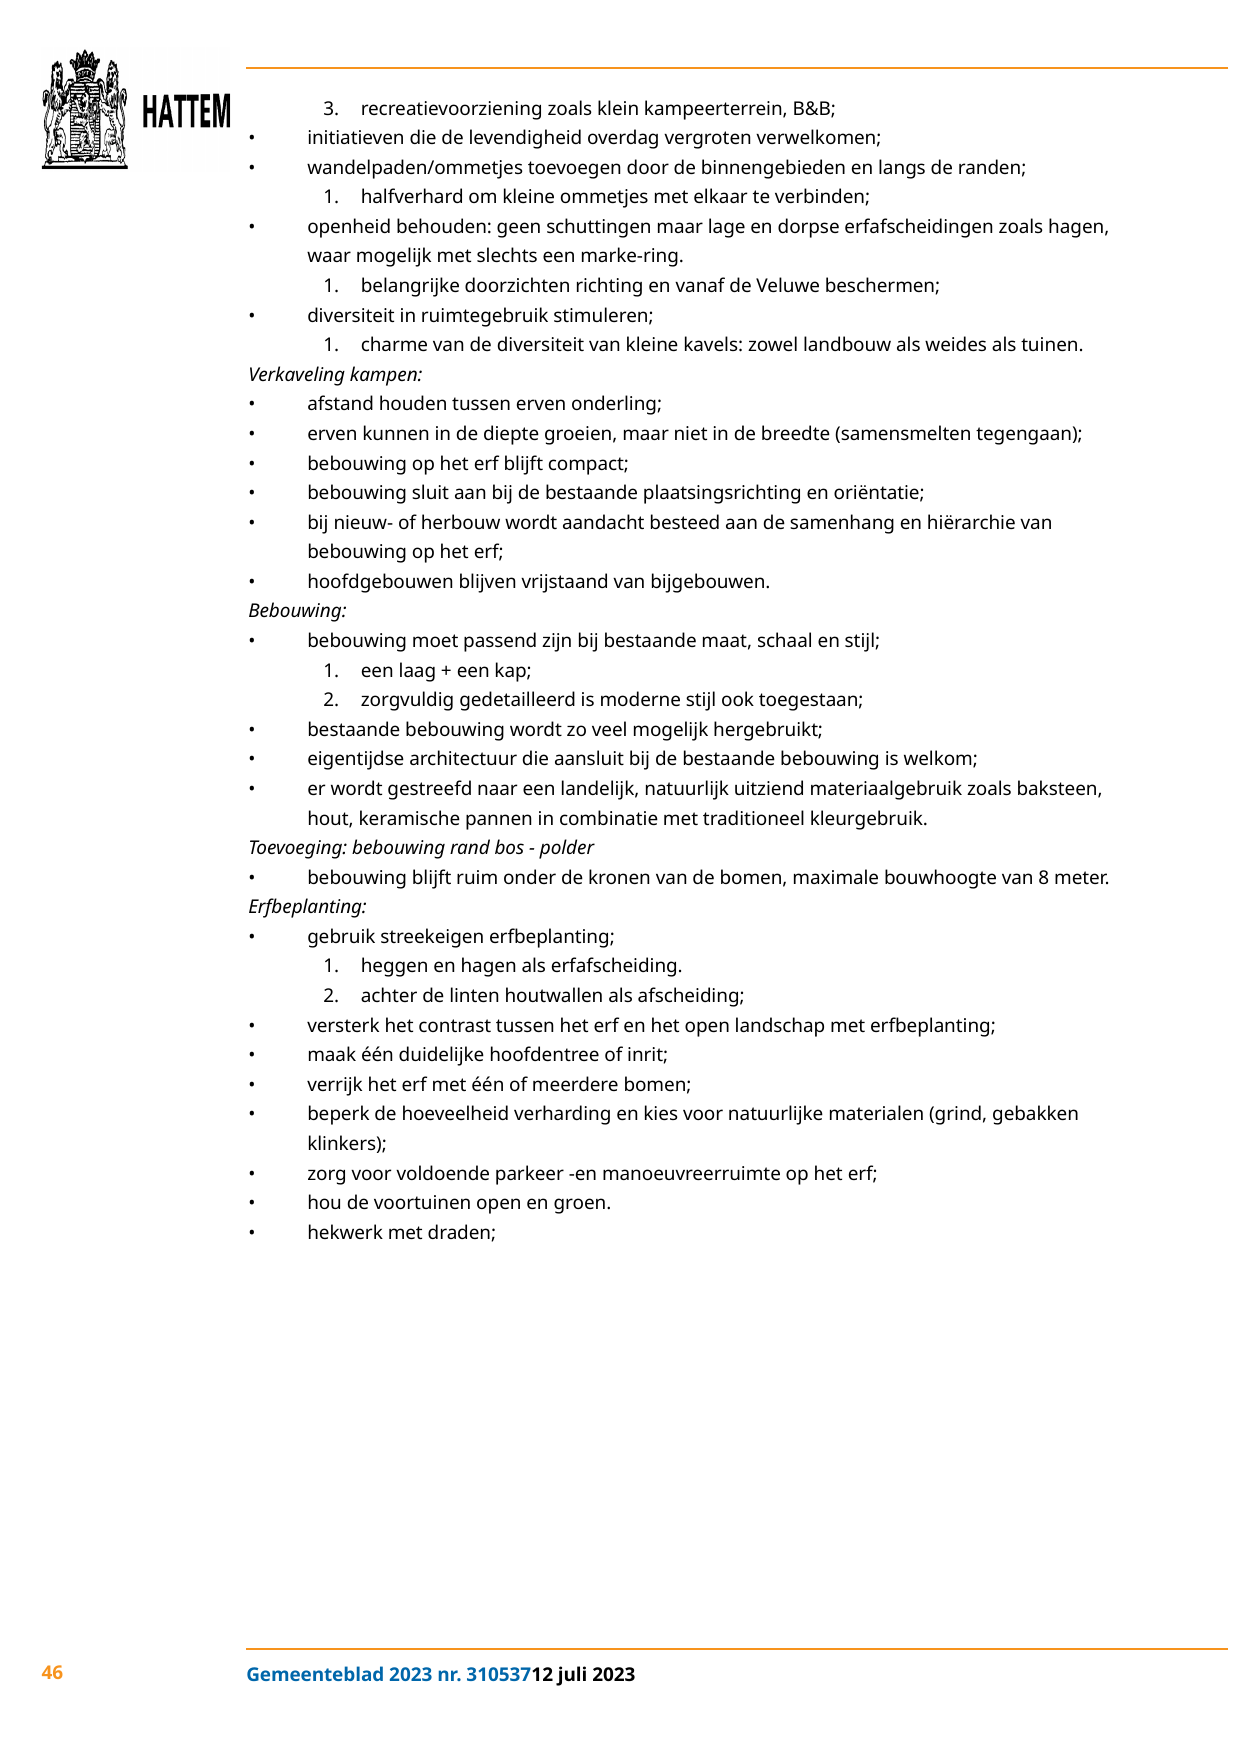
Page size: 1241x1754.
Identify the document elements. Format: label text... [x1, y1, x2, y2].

list afstand houden tussen erven onderling; [248, 391, 1152, 416]
text Bebouwing: [248, 598, 1152, 623]
list maak één duidelijke hoofdentree of inrit; [248, 1041, 1152, 1067]
list eigentijdse architectuur die aansluit bij de bestaande bebouwing is welkom; [248, 746, 1152, 771]
text Verkaveling kampen: [248, 361, 1152, 387]
list gebruik streekeigen erfbeplanting; [248, 923, 1152, 949]
list charme van de diversiteit van kleine kavels: zowel landbouw als weides als tuinen. [323, 331, 1152, 357]
list zorgvuldig gedetailleerd is moderne stijl ook toegestaan; [323, 686, 1152, 712]
list initiatieven die de levendigheid overdag vergroten verwelkomen; [248, 124, 1152, 150]
list diversiteit in ruimtegebruik stimuleren; [248, 302, 1152, 328]
list bestaande bebouwing wordt zo veel mogelijk hergebruikt; [248, 716, 1152, 742]
list erven kunnen in de diepte groeien, maar niet in de breedte (samensmelten tegengaan); [248, 420, 1152, 446]
list recreatievoorziening zoals klein kampeerterrein, B&B; [323, 95, 1152, 121]
list heggen en hagen als erfafscheiding. [323, 953, 1152, 978]
list zorg voor voldoende parkeer -en manoeuvreerruimte op het erf; [248, 1160, 1152, 1186]
list beperk de hoeveelheid verharding en kies voor natuurlijke materialen (grind, gebakken klinkers); [248, 1101, 1152, 1156]
list bebouwing blijft ruim onder de kronen van de bomen, maximale bouwhoogte van 8 meter. [248, 864, 1152, 890]
list hekwerk met draden; [248, 1219, 1152, 1245]
list versterk het contrast tussen het erf en het open landschap met erfbeplanting; [248, 1012, 1152, 1038]
text Erfbeplanting: [248, 893, 1152, 919]
list er wordt gestreefd naar een landelijk, natuurlijk uitziend materiaalgebruik zoals baksteen, hout, keramische pannen in combinatie met traditioneel kleurgebruik. [248, 775, 1152, 831]
list halfverhard om kleine ommetjes met elkaar te verbinden; [323, 183, 1152, 209]
text Toevoeging: bebouwing rand bos - polder [248, 834, 1152, 860]
list verrijk het erf met één of meerdere bomen; [248, 1071, 1152, 1097]
list bebouwing op het erf blijft compact; [248, 450, 1152, 476]
list wandelpaden/ommetjes toevoegen door de binnengebieden en langs de randen; [248, 154, 1152, 180]
list een laag + een kap; [323, 657, 1152, 683]
list bebouwing sluit aan bij de bestaande plaatsingsrichting en oriëntatie; [248, 479, 1152, 505]
picture [41, 47, 231, 172]
list hoofdgebouwen blijven vrijstaand van bijgebouwen. [248, 568, 1152, 594]
list hou de voortuinen open en groen. [248, 1189, 1152, 1215]
list achter de linten houtwallen als afscheiding; [323, 982, 1152, 1008]
list openheid behouden: geen schuttingen maar lage en dorpse erfafscheidingen zoals hagen, waar mogelijk met slechts een marke-ring. [248, 213, 1152, 268]
list belangrijke doorzichten richting en vanaf de Veluwe beschermen; [323, 272, 1152, 298]
list bij nieuw- of herbouw wordt aandacht besteed aan de samenhang en hiërarchie van bebouwing op het erf; [248, 509, 1152, 564]
list bebouwing moet passend zijn bij bestaande maat, schaal en stijl; [248, 627, 1152, 653]
